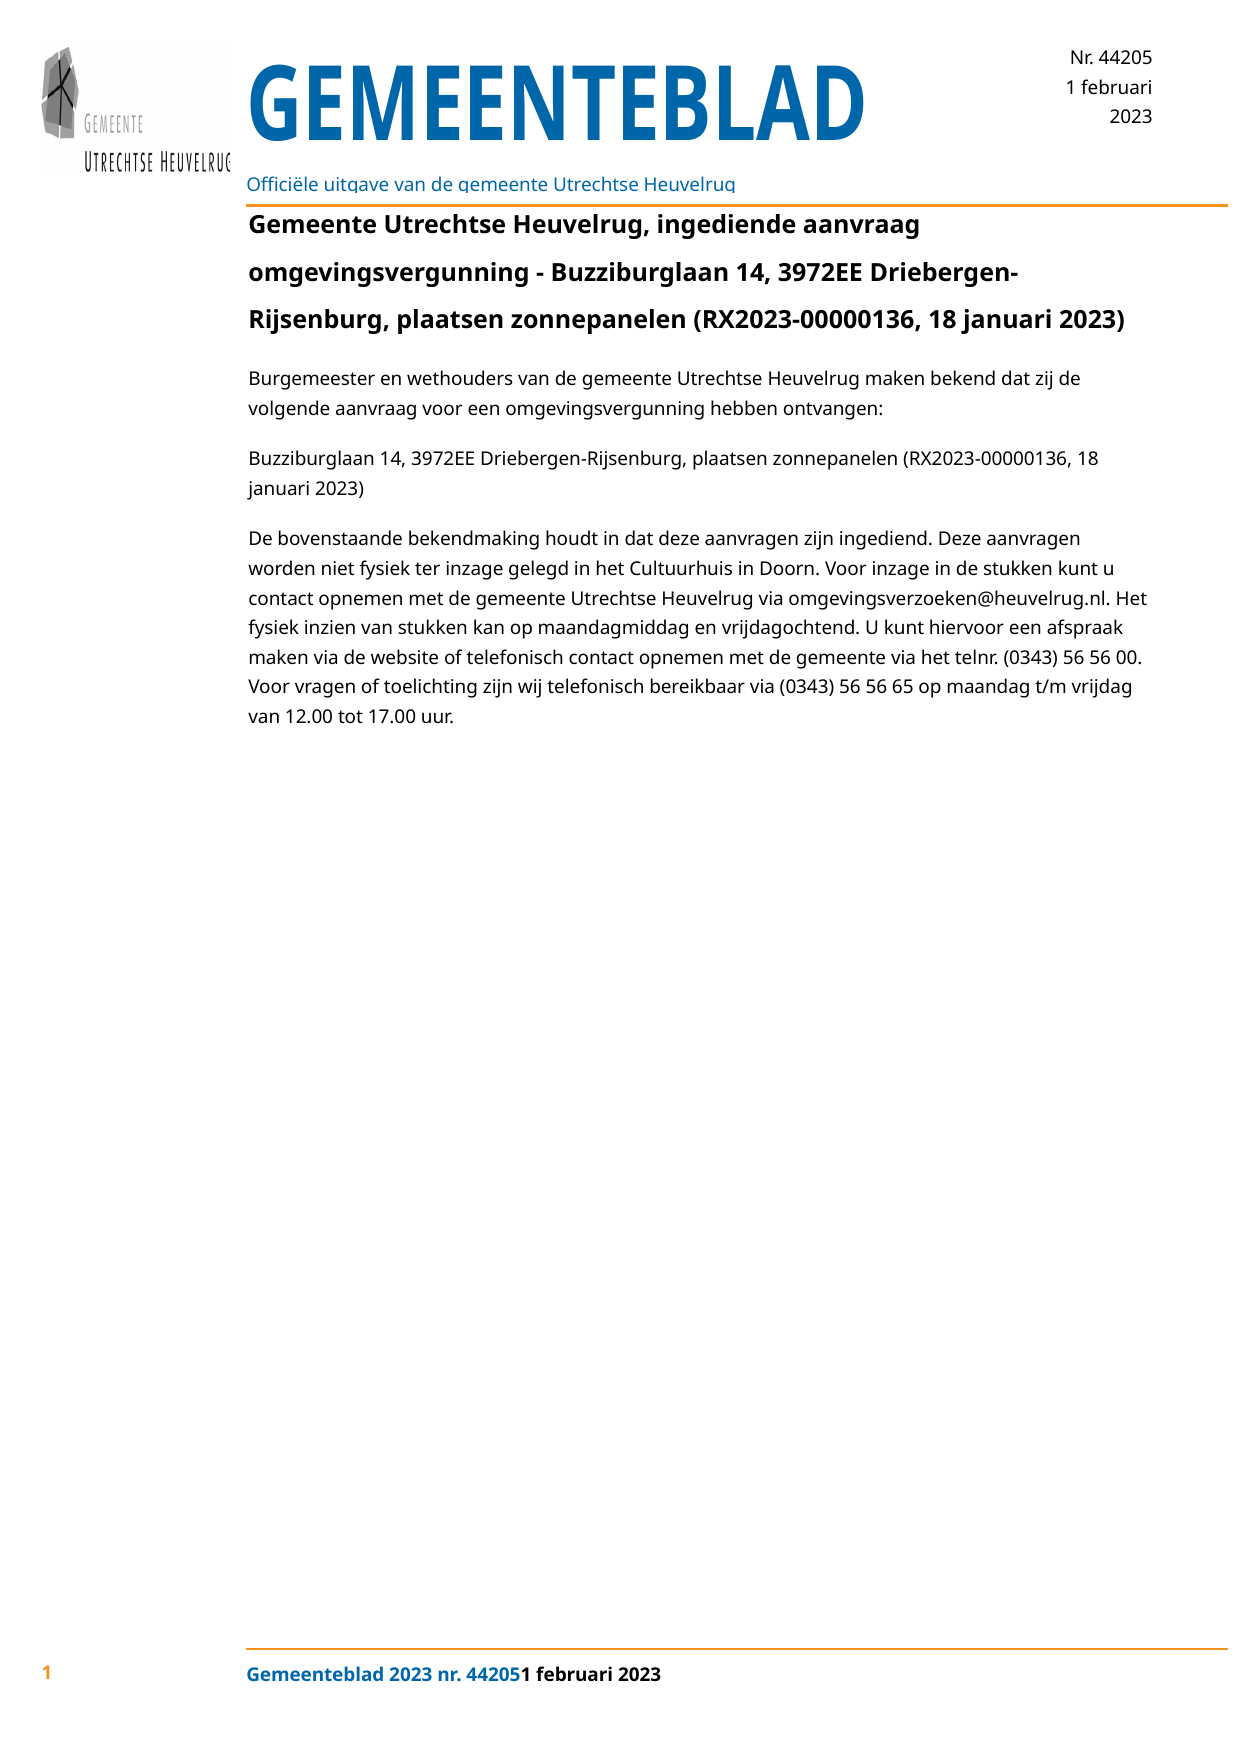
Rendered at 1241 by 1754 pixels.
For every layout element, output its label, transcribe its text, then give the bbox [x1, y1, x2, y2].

text Burgemeester en wethouders van de gemeente Utrechtse Heuvelrug maken bekend dat zij de volgende aanvraag voor een omgevingsvergunning hebben ontvangen: [248, 366, 1152, 421]
text Buzziburglaan 14, 3972EE Driebergen-Rijsenburg, plaatsen zonnepanelen (RX2023-00000136, 18 januari 2023) [248, 446, 1152, 501]
text De bovenstaande bekendmaking houdt in dat deze aanvragen zijn ingediend. Deze aanvragen worden niet fysiek ter inzage gelegd in het Cultuurhuis in Doorn. Voor inzage in de stukken kunt u contact opnemen met de gemeente Utrechtse Heuvelrug via omgevingsverzoeken@heuvelrug.nl. Het fysiek inzien van stukken kan op maandagmiddag en vrijdagochtend. U kunt hiervoor een afspraak maken via de website of telefonisch contact opnemen met de gemeente via het telnr. (0343) 56 56 00. Voor vragen of toelichting zijn wij telefonisch bereikbaar via (0343) 56 56 65 op maandag t/m vrijdag van 12.00 tot 17.00 uur. [248, 526, 1152, 729]
picture [41, 47, 231, 172]
text Gemeente Utrechtse Heuvelrug, ingediende aanvraag omgevingsvergunning - Buzziburglaan 14, 3972EE Driebergen-Rijsenburg, plaatsen zonnepanelen (RX2023-00000136, 18 januari 2023) [248, 207, 1152, 336]
